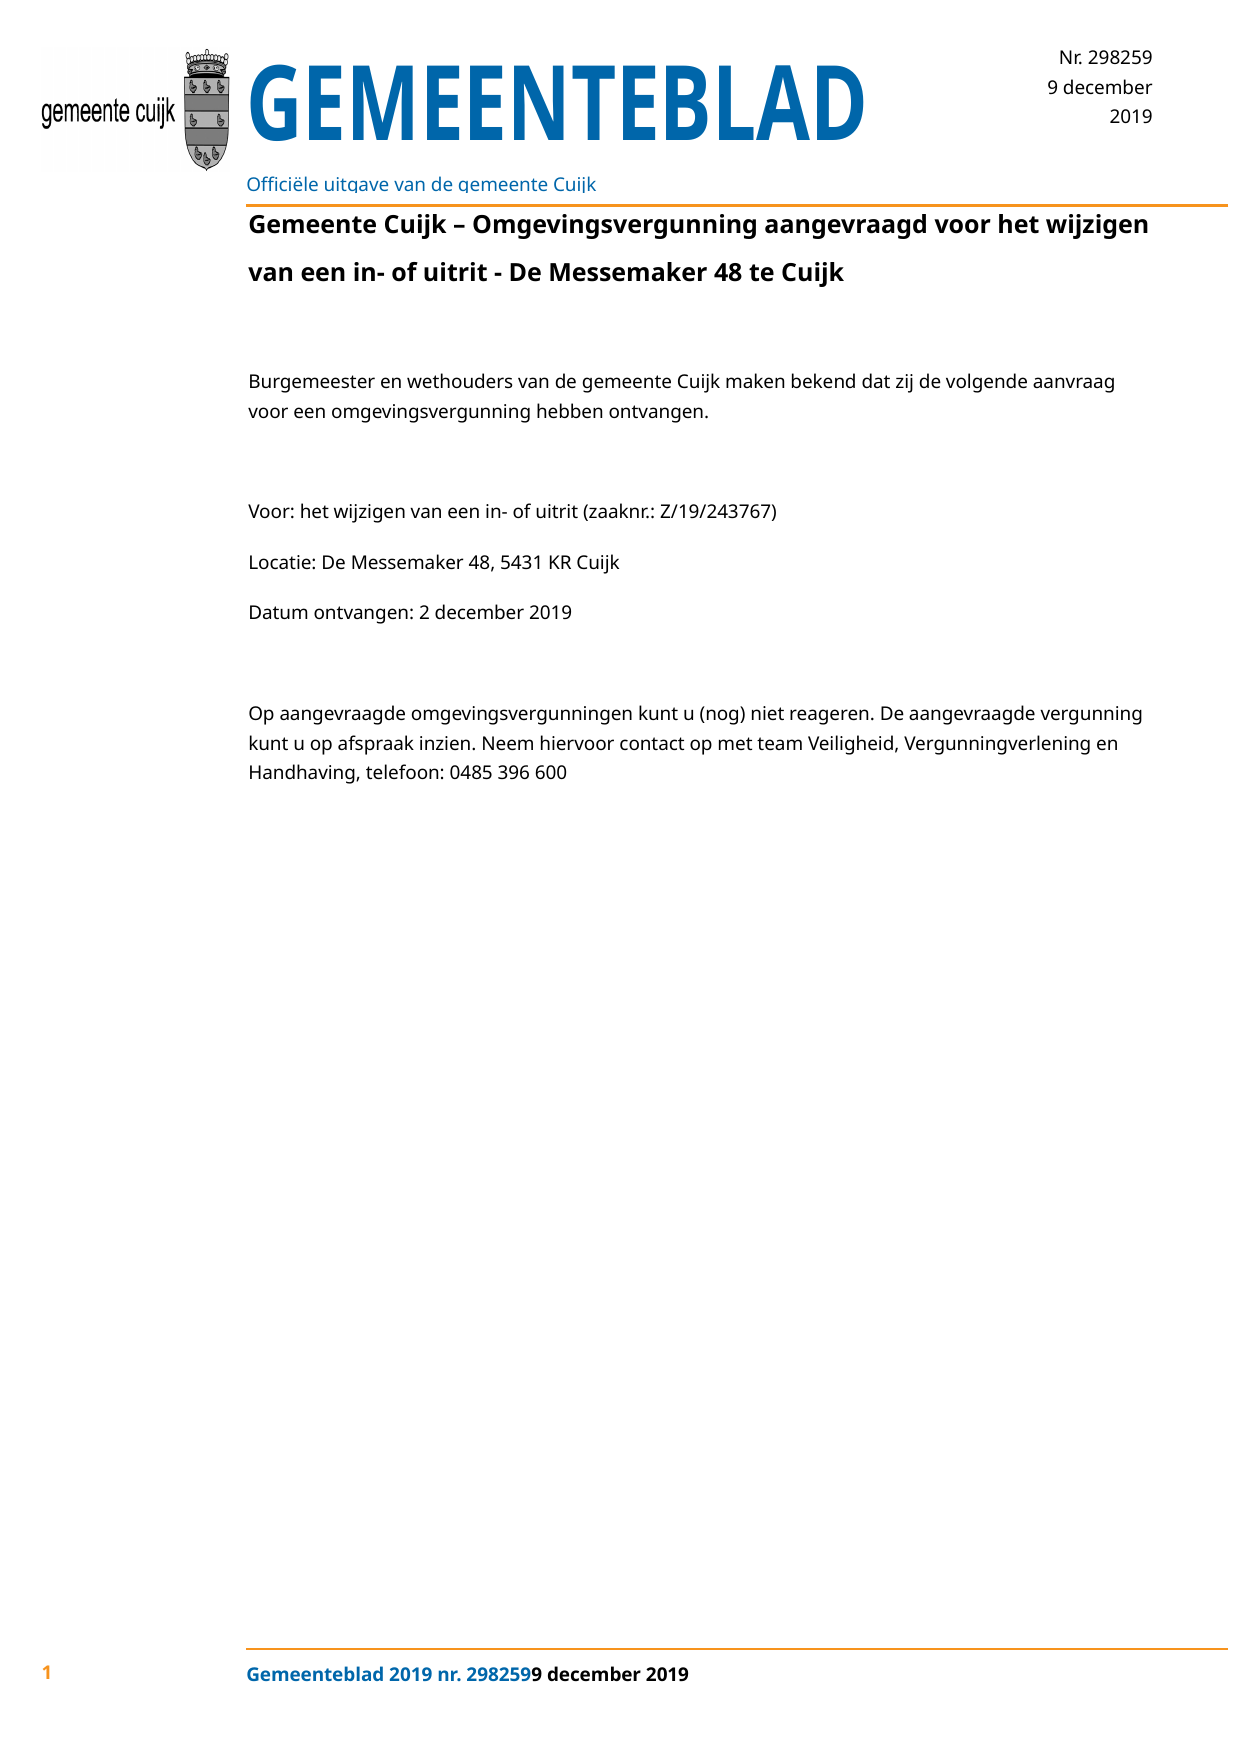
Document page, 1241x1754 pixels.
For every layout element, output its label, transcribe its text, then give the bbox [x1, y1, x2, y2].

text Datum ontvangen: 2 december 2019 [248, 599, 1152, 625]
text Locatie: De Messemaker 48, 5431 KR Cuijk [248, 549, 1152, 575]
text Op aangevraagde omgevingsvergunningen kunt u (nog) niet reageren. De aangevraagde vergunning kunt u op afspraak inzien. Neem hiervoor contact op met team Veiligheid, Vergunningverlening en Handhaving, telefoon: 0485 396 600 [248, 700, 1152, 785]
text Voor: het wijzigen van een in- of uitrit (zaaknr.: Z/19/243767) [248, 499, 1152, 524]
text Burgemeester en wethouders van de gemeente Cuijk maken bekend dat zij de volgende aanvraag voor een omgevingsvergunning hebben ontvangen. [248, 368, 1152, 424]
text Gemeente Cuijk – Omgevingsvergunning aangevraagd voor het wijzigen van een in- of uitrit - De Messemaker 48 te Cuijk [248, 207, 1152, 288]
picture [41, 47, 231, 172]
